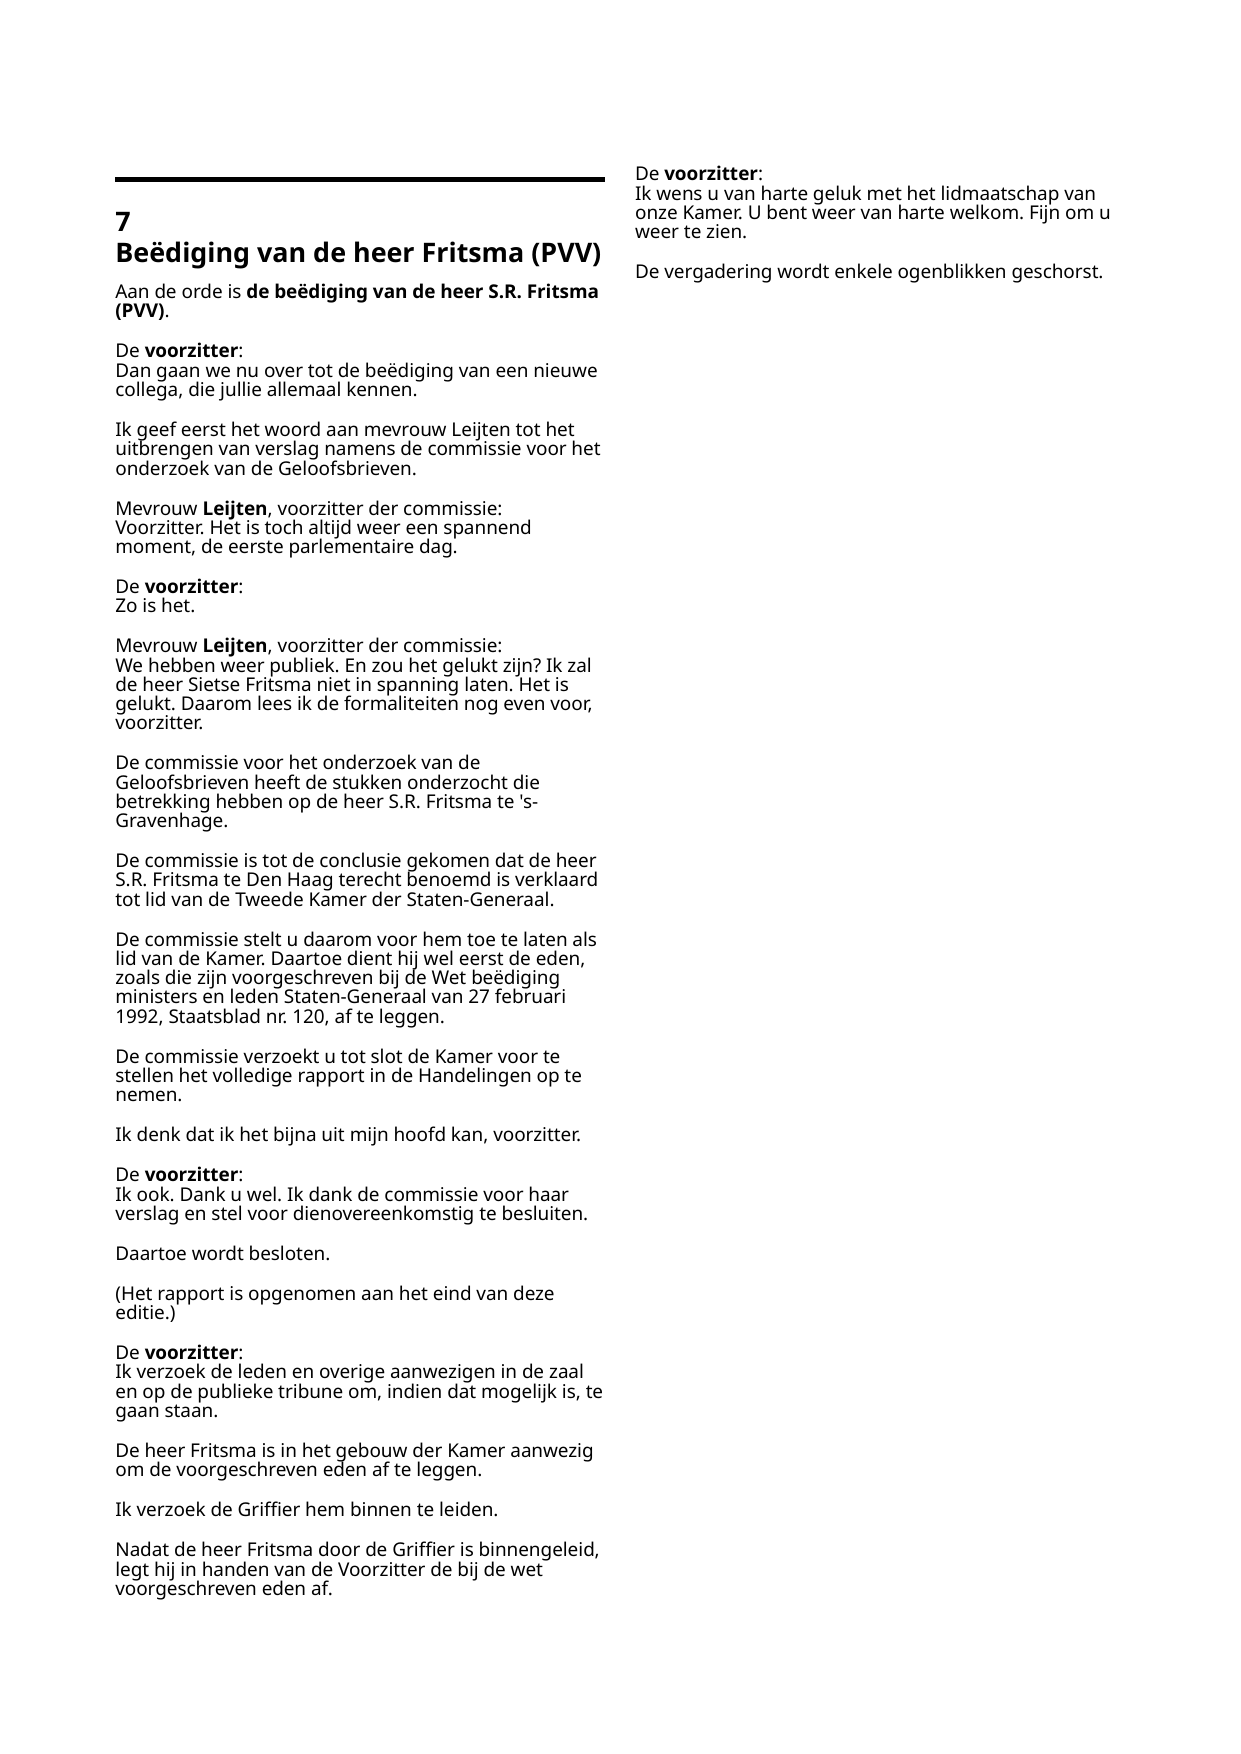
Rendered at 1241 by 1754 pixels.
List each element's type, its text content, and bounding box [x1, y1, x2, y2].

text De voorzitter: [115, 342, 605, 362]
text De commissie verzoekt u tot slot de Kamer voor te stellen het volledige rapport in de Handelingen op te nemen. [115, 1048, 605, 1106]
text Ik denk dat ik het bijna uit mijn hoofd kan, voorzitter. [115, 1126, 605, 1146]
text De heer Fritsma is in het gebouw der Kamer aanwezig om de voorgeschreven eden af te leggen. [115, 1442, 605, 1481]
text Ik verzoek de Griffier hem binnen te leiden. [115, 1501, 605, 1521]
text Ik ook. Dank u wel. Ik dank de commissie voor haar verslag en stel voor dienovereenkomstig te besluiten. [115, 1186, 605, 1224]
text 7 [115, 203, 605, 239]
text De commissie voor het onderzoek van de Geloofsbrieven heeft de stukken onderzocht die betrekking hebben op de heer S.R. Fritsma te 's-Gravenhage. [115, 754, 605, 831]
text Mevrouw Leijten, voorzitter der commissie: [115, 637, 605, 657]
text Ik verzoek de leden en overige aanwezigen in de zaal en op de publieke tribune om, indien dat mogelijk is, te gaan staan. [115, 1363, 605, 1421]
text Aan de orde is de beëdiging van de heer S.R. Fritsma (PVV). [115, 283, 605, 322]
text Ik geef eerst het woord aan mevrouw Leijten tot het uitbrengen van verslag namens de commissie voor het onderzoek van de Geloofsbrieven. [115, 421, 605, 479]
text Daartoe wordt besloten. [115, 1245, 605, 1264]
text Voorzitter. Het is toch altijd weer een spannend moment, de eerste parlementaire dag. [115, 519, 605, 557]
text Nadat de heer Fritsma door de Griffier is binnengeleid, legt hij in handen van de Voorzitter de bij de wet voorgeschreven eden af. [115, 1541, 605, 1599]
text Zo is het. [115, 597, 605, 617]
text Dan gaan we nu over tot de beëdiging van een nieuwe collega, die jullie allemaal kennen. [115, 362, 605, 400]
text De voorzitter: [115, 578, 605, 597]
text De vergadering wordt enkele ogenblikken geschorst. [635, 263, 1125, 282]
text Mevrouw Leijten, voorzitter der commissie: [115, 499, 605, 519]
text De voorzitter: [635, 165, 1125, 184]
text De voorzitter: [115, 1166, 605, 1186]
text We hebben weer publiek. En zou het gelukt zijn? Ik zal de heer Sietse Fritsma niet in spanning laten. Het is gelukt. Daarom lees ik de formaliteiten nog even voor, voorzitter. [115, 657, 605, 734]
text De commissie is tot de conclusie gekomen dat de heer S.R. Fritsma te Den Haag terecht benoemd is verklaard tot lid van de Tweede Kamer der Staten-Generaal. [115, 852, 605, 910]
text Ik wens u van harte geluk met het lidmaatschap van onze Kamer. U bent weer van harte welkom. Fijn om u weer te zien. [635, 184, 1125, 242]
text Beëdiging van de heer Fritsma (PVV) [115, 239, 605, 283]
text (Het rapport is opgenomen aan het eind van deze editie.) [115, 1285, 605, 1323]
text De commissie stelt u daarom voor hem toe te laten als lid van de Kamer. Daartoe dient hij wel eerst de eden, zoals die zijn voorgeschreven bij de Wet beëdiging ministers en leden Staten-Generaal van 27 februari 1992, Staatsblad nr. 120, af te leggen. [115, 931, 605, 1027]
text De voorzitter: [115, 1344, 605, 1363]
